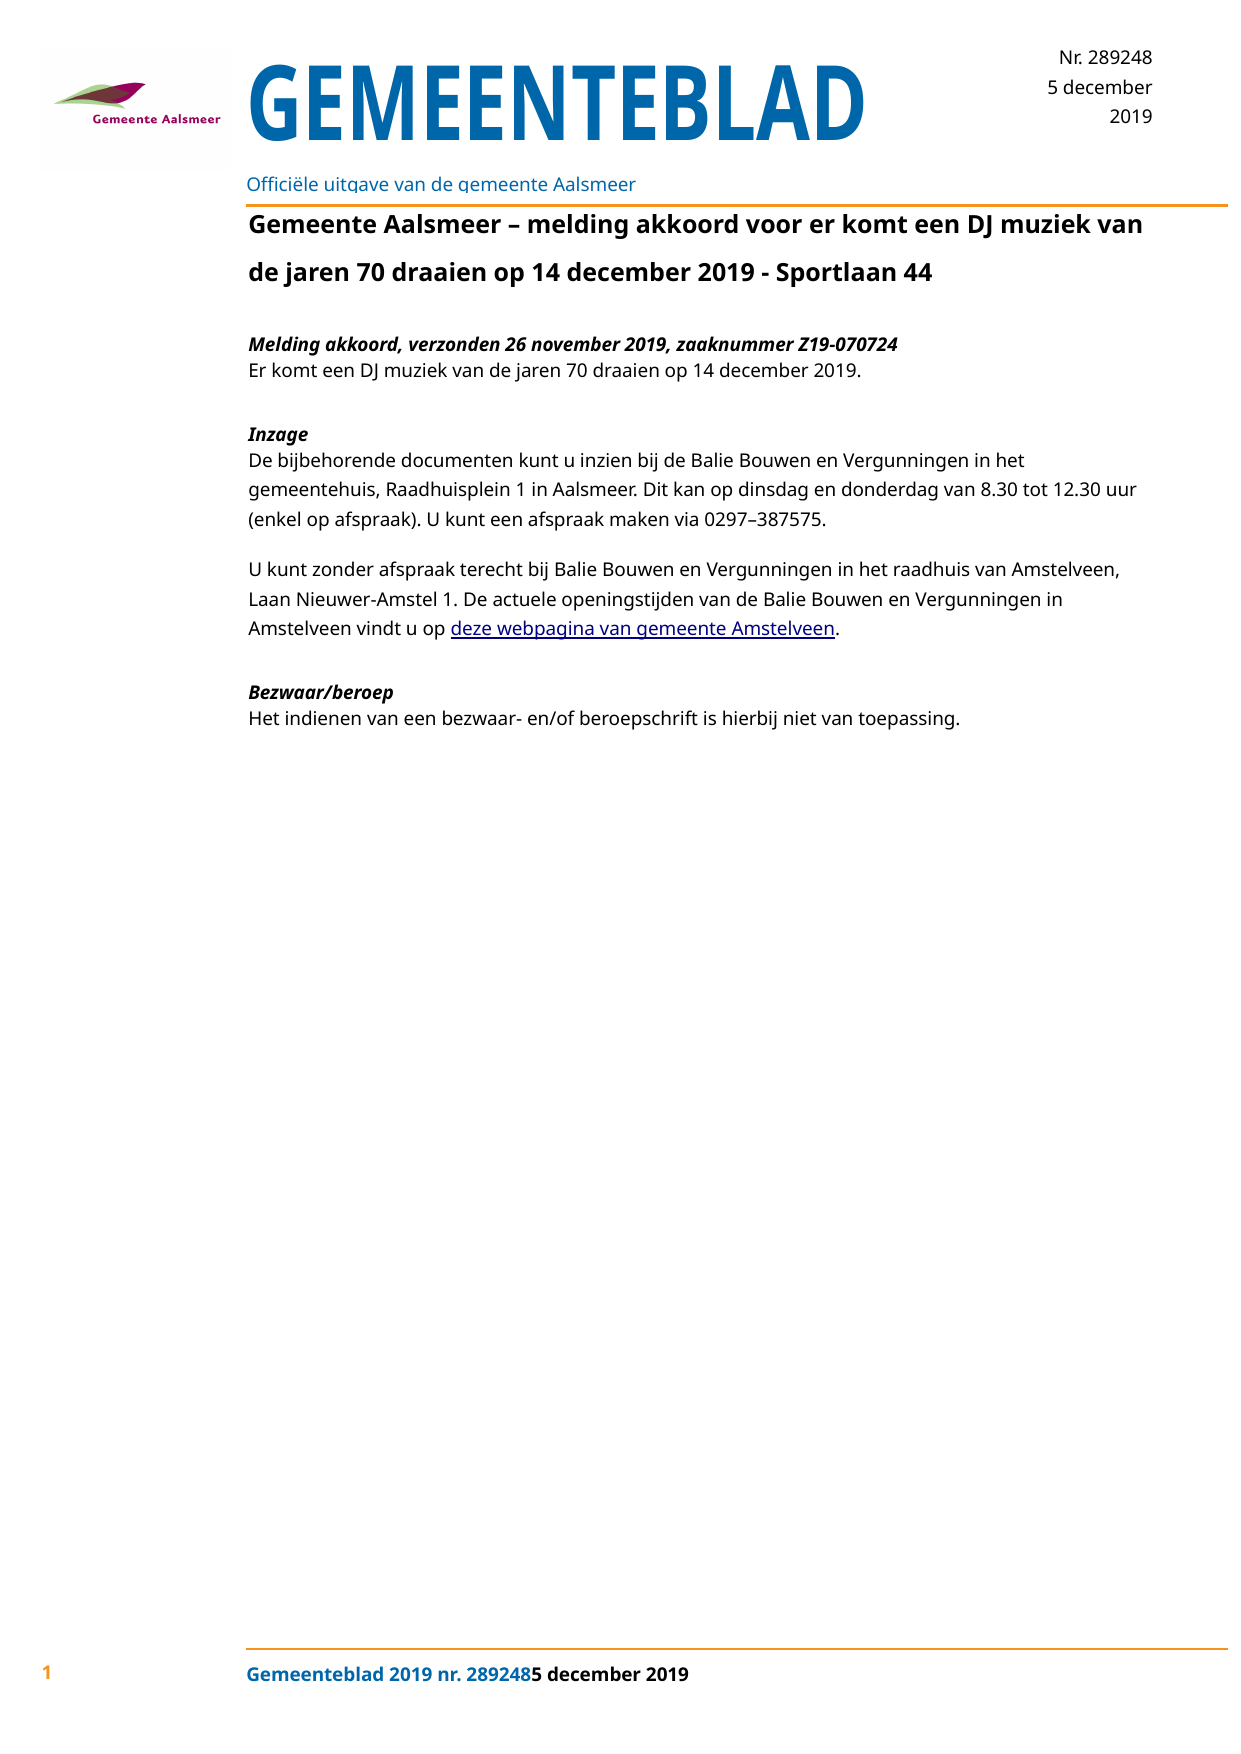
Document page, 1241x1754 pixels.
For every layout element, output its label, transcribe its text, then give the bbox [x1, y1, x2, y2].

text Het indienen van een bezwaar- en/of beroepschrift is hierbij niet van toepassing. [248, 705, 1152, 731]
text Bezwaar/beroep [248, 679, 1152, 705]
picture [41, 47, 231, 172]
text Melding akkoord, verzonden 26 november 2019, zaaknummer Z19-070724 [248, 331, 1152, 357]
text Inzage [248, 421, 1152, 447]
text De bijbehorende documenten kunt u inzien bij de Balie Bouwen en Vergunningen in het gemeentehuis, Raadhuisplein 1 in Aalsmeer. Dit kan op dinsdag en donderdag van 8.30 tot 12.30 uur (enkel op afspraak). U kunt een afspraak maken via 0297–387575. [248, 447, 1152, 532]
text Er komt een DJ muziek van de jaren 70 draaien op 14 december 2019. [248, 357, 1152, 383]
text Gemeente Aalsmeer – melding akkoord voor er komt een DJ muziek van de jaren 70 draaien op 14 december 2019 - Sportlaan 44 [248, 207, 1152, 288]
text U kunt zonder afspraak terecht bij Balie Bouwen en Vergunningen in het raadhuis van Amstelveen, Laan Nieuwer-Amstel 1. De actuele openingstijden van de Balie Bouwen en Vergunningen in Amstelveen vindt u op deze webpagina van gemeente Amstelveen. [248, 556, 1152, 641]
